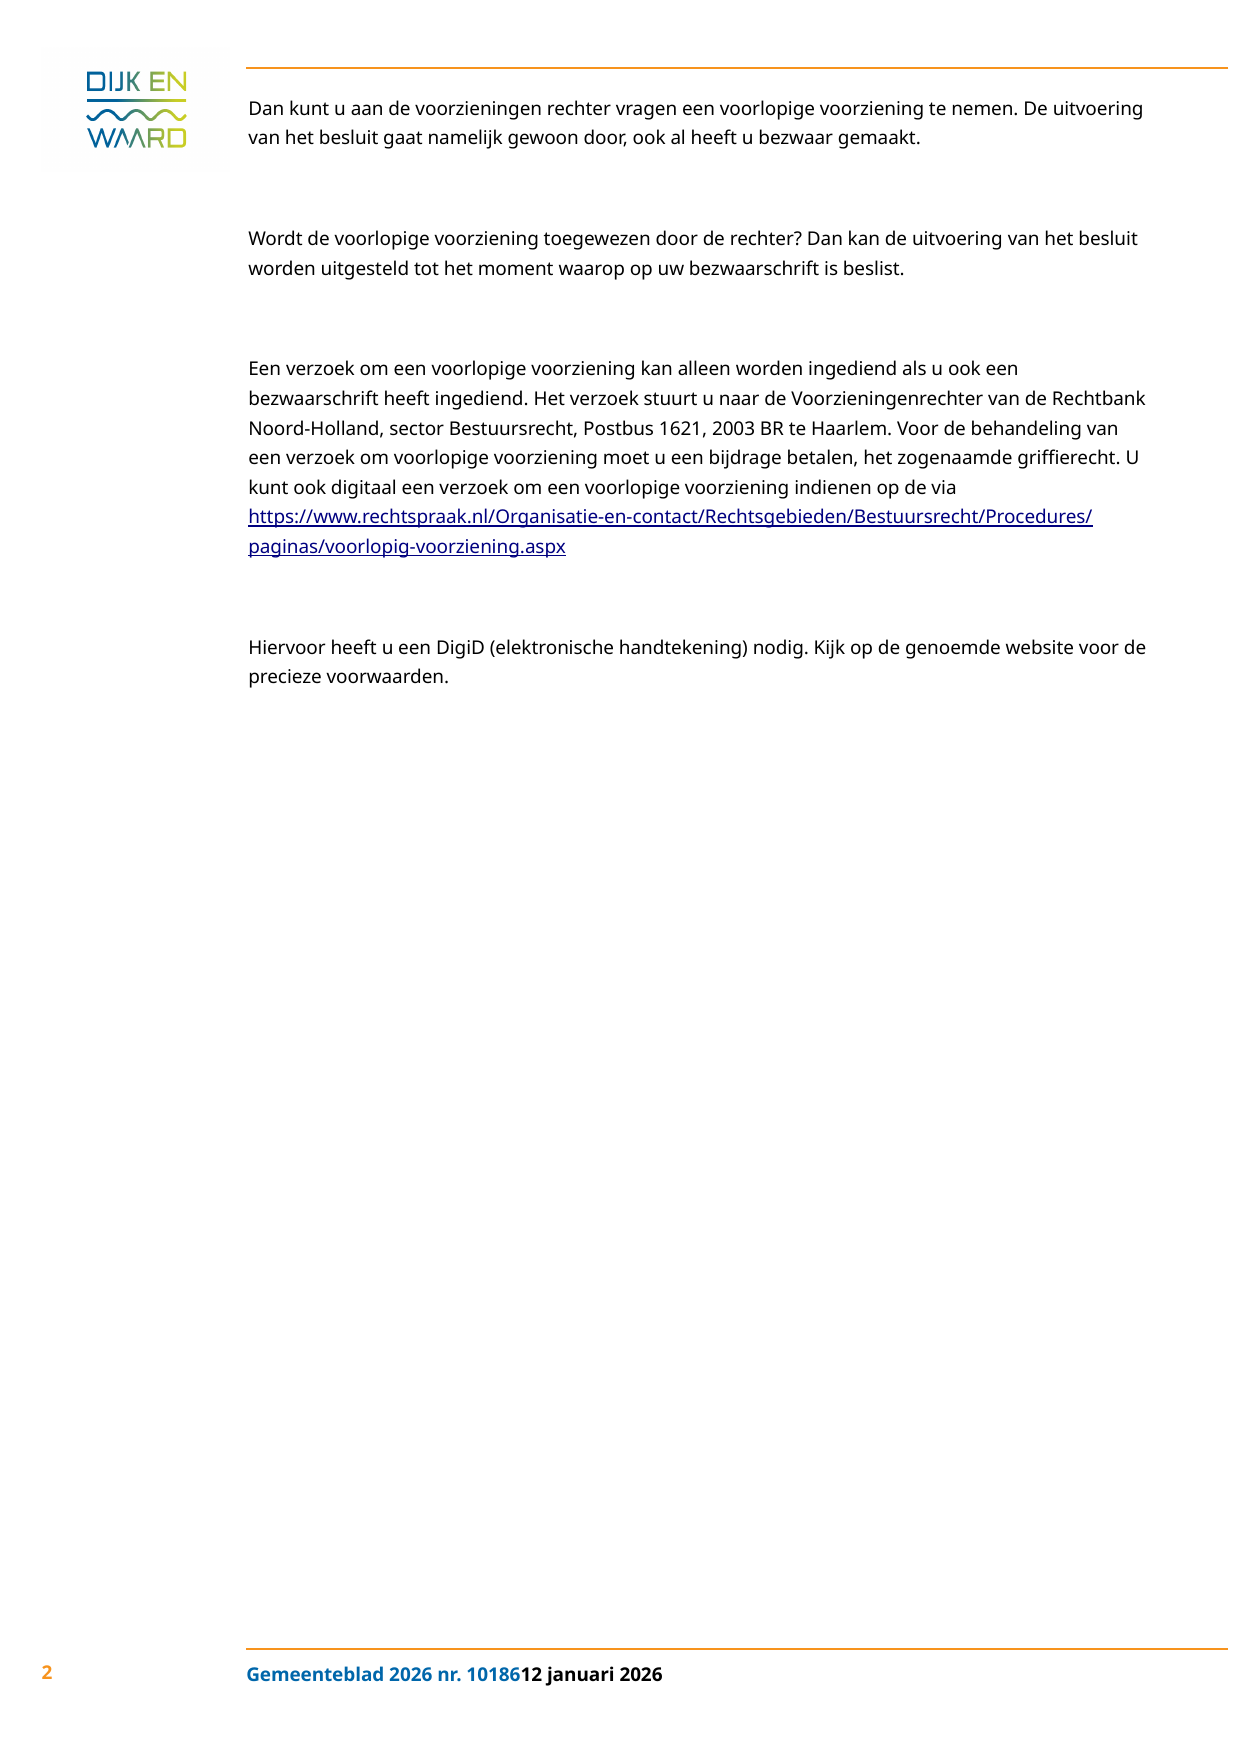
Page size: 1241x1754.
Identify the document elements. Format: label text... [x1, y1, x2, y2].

text Dan kunt u aan de voorzieningen rechter vragen een voorlopige voorziening te nemen. De uitvoering van het besluit gaat namelijk gewoon door, ook al heeft u bezwaar gemaakt. [248, 95, 1152, 150]
text Hiervoor heeft u een DigiD (elektronische handtekening) nodig. Kijk op de genoemde website voor de precieze voorwaarden. [248, 634, 1152, 689]
picture [41, 47, 231, 172]
text Een verzoek om een voorlopige voorziening kan alleen worden ingediend als u ook een bezwaarschrift heeft ingediend. Het verzoek stuurt u naar de Voorzieningenrechter van de Rechtbank Noord-Holland, sector Bestuursrecht, Postbus 1621, 2003 BR te Haarlem. Voor de behandeling van een verzoek om voorlopige voorziening moet u een bijdrage betalen, het zogenaamde griffierecht. U kunt ook digitaal een verzoek om een voorlopige voorziening indienen op de via https://www.rechtspraak.nl/Organisatie-en-contact/Rechtsgebieden/Bestuursrecht/Procedures/paginas/voorlopig-voorziening.aspx [248, 356, 1152, 559]
text Wordt de voorlopige voorziening toegewezen door de rechter? Dan kan de uitvoering van het besluit worden uitgesteld tot het moment waarop op uw bezwaarschrift is beslist. [248, 225, 1152, 281]
